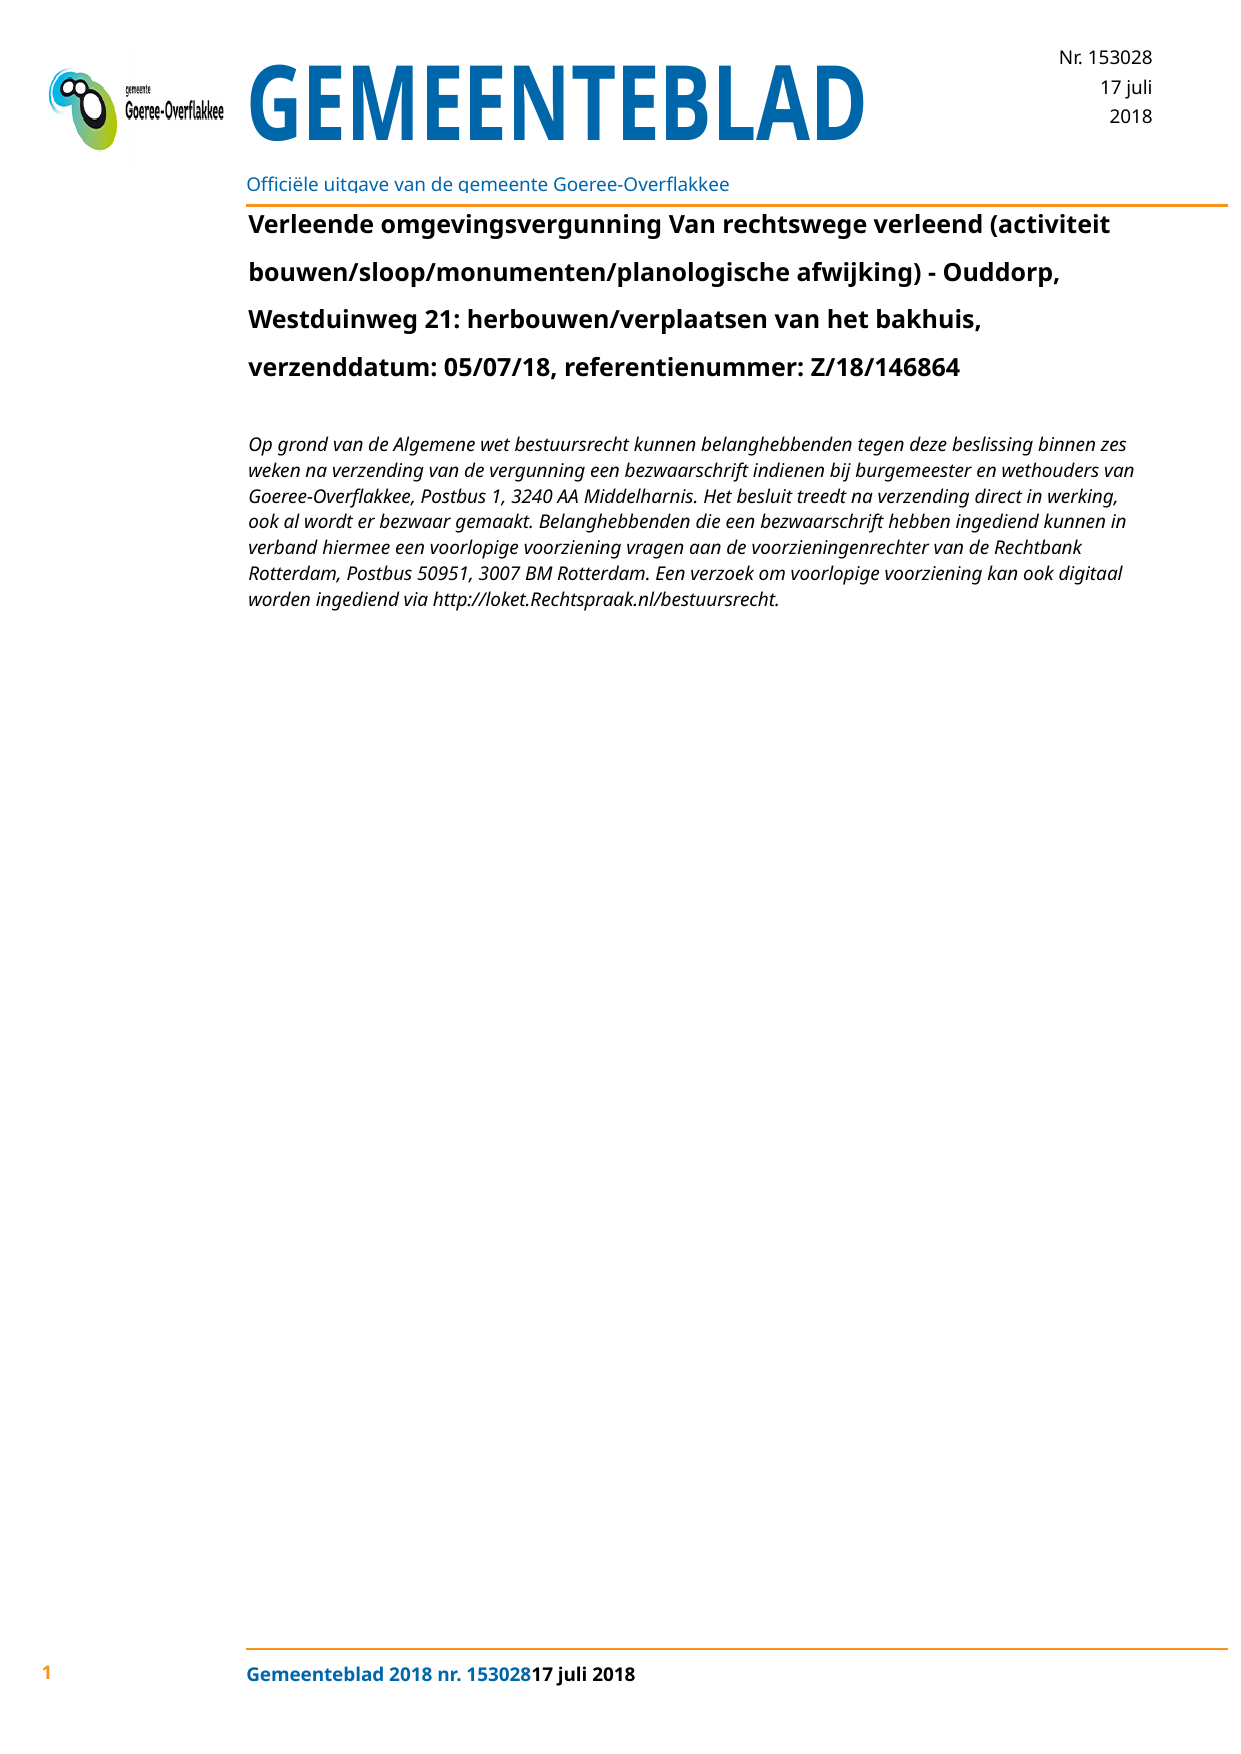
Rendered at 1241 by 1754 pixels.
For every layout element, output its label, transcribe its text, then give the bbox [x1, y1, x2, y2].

text Verleende omgevingsvergunning Van rechtswege verleend (activiteit bouwen/sloop/monumenten/planologische afwijking) - Ouddorp, Westduinweg 21: herbouwen/verplaatsen van het bakhuis, verzenddatum: 05/07/18, referentienummer: Z/18/146864 [248, 207, 1152, 384]
picture [41, 47, 231, 172]
text Op grond van de Algemene wet bestuursrecht kunnen belanghebbenden tegen deze beslissing binnen zes weken na verzending van de vergunning een bezwaarschrift indienen bij burgemeester en wethouders van Goeree-Overflakkee, Postbus 1, 3240 AA Middelharnis. Het besluit treedt na verzending direct in werking, ook al wordt er bezwaar gemaakt. Belanghebbenden die een bezwaarschrift hebben ingediend kunnen in verband hiermee een voorlopige voorziening vragen aan de voorzieningenrechter van de Rechtbank Rotterdam, Postbus 50951, 3007 BM Rotterdam. Een verzoek om voorlopige voorziening kan ook digitaal worden ingediend via http://loket.Rechtspraak.nl/bestuursrecht. [248, 431, 1152, 611]
